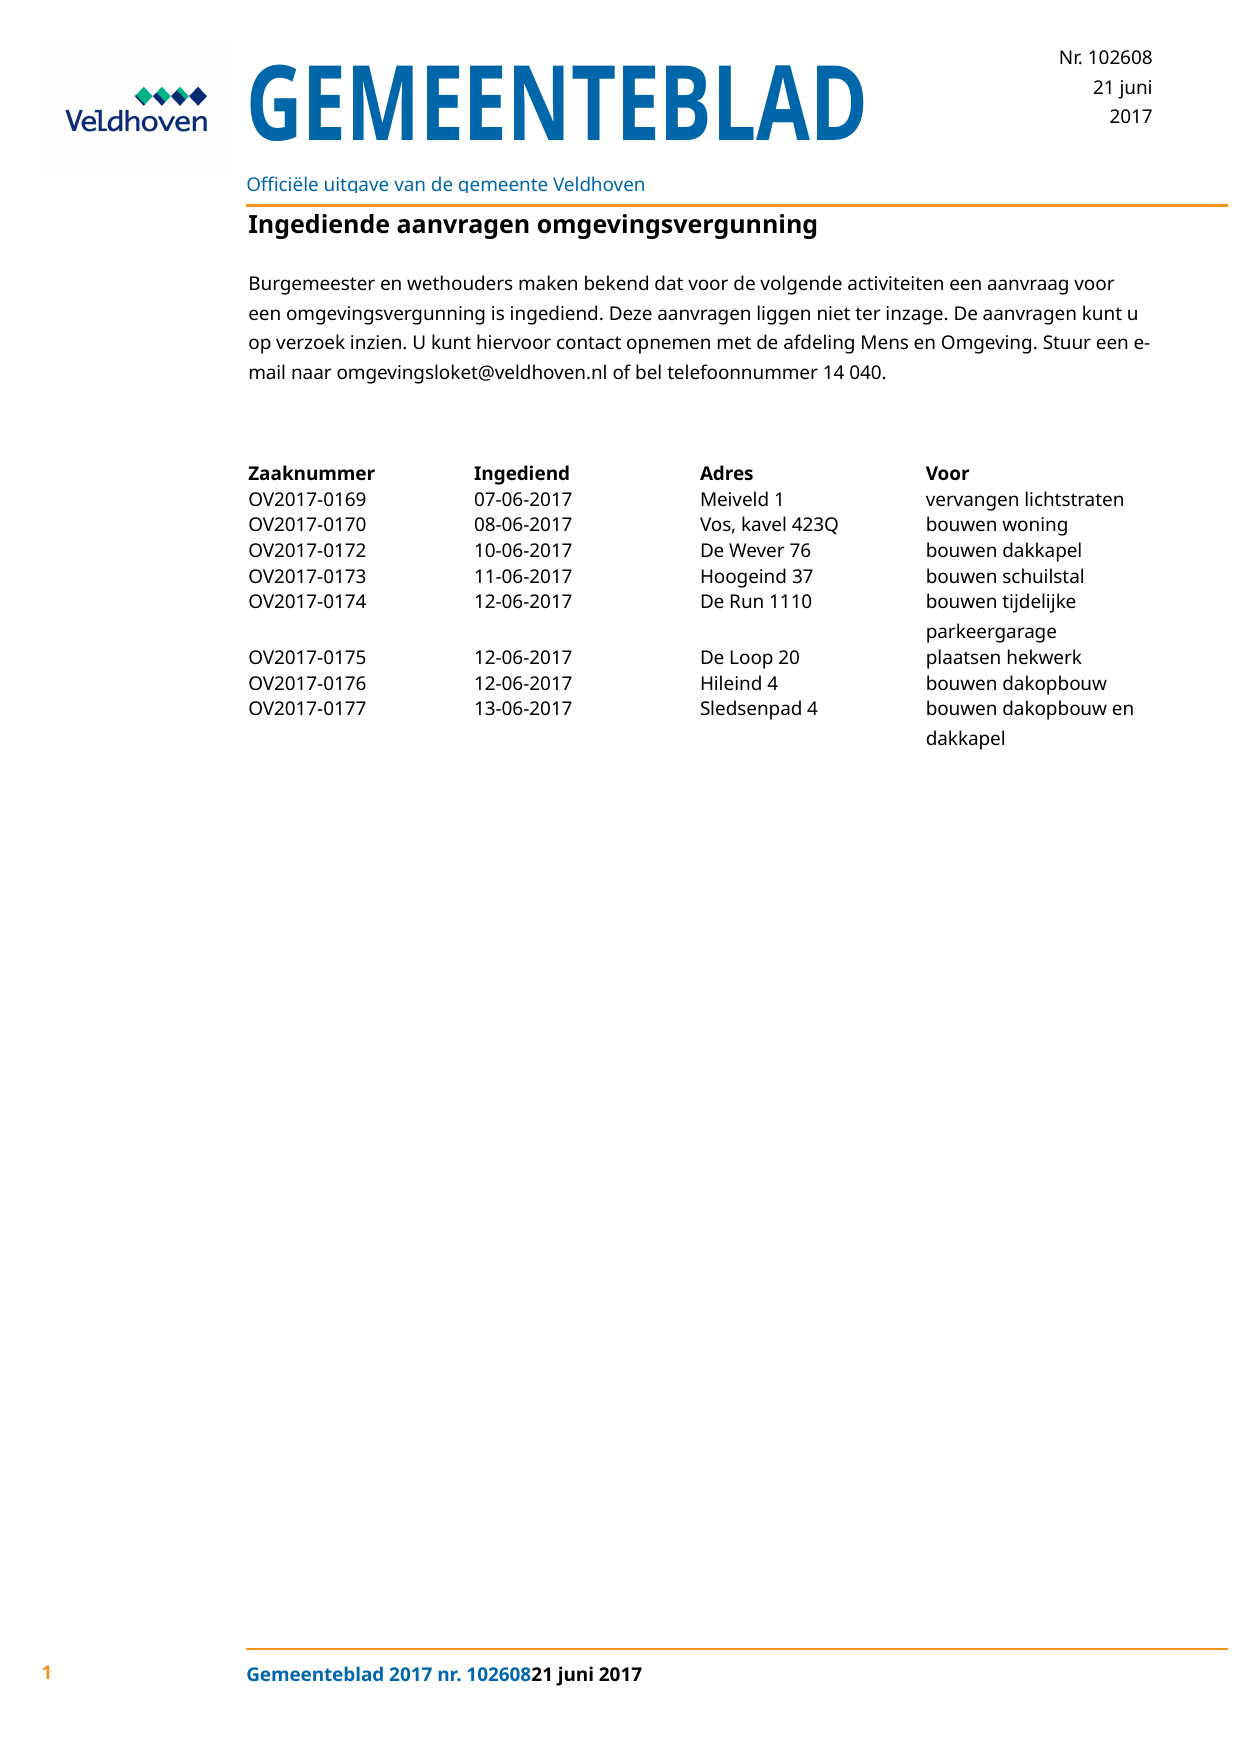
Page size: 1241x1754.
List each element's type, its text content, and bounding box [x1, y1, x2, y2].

table_cell De Loop 20 [700, 644, 926, 670]
table_cell OV2017-0177 [248, 695, 474, 751]
table_cell bouwen dakopbouw [926, 670, 1152, 695]
table_header Zaaknummer [248, 460, 474, 486]
text Burgemeester en wethouders maken bekend dat voor de volgende activiteiten een aanvraag voor een omgevingsvergunning is ingediend. Deze aanvragen liggen niet ter inzage. De aanvragen kunt u op verzoek inzien. U kunt hiervoor contact opnemen met de afdeling Mens en Omgeving. Stuur een e-mail naar omgevingsloket@veldhoven.nl of bel telefoonnummer 14 040. [248, 270, 1152, 385]
table_cell bouwen dakopbouw en dakkapel [926, 695, 1152, 751]
table_cell vervangen lichtstraten [926, 486, 1152, 511]
table_cell Hileind 4 [700, 670, 926, 695]
table_cell plaatsen hekwerk [926, 644, 1152, 670]
table_cell bouwen tijdelijke parkeergarage [926, 589, 1152, 644]
table_cell OV2017-0173 [248, 563, 474, 589]
picture [41, 47, 231, 172]
table_cell 11-06-2017 [474, 563, 700, 589]
table_cell OV2017-0176 [248, 670, 474, 695]
table_cell 12-06-2017 [474, 644, 700, 670]
table_cell 12-06-2017 [474, 670, 700, 695]
table_cell 12-06-2017 [474, 589, 700, 644]
table_header Ingediend [474, 460, 700, 486]
table_cell OV2017-0175 [248, 644, 474, 670]
table_cell 13-06-2017 [474, 695, 700, 751]
table_cell Hoogeind 37 [700, 563, 926, 589]
table_cell OV2017-0169 [248, 486, 474, 511]
table_cell Vos, kavel 423Q [700, 511, 926, 537]
table_cell Meiveld 1 [700, 486, 926, 511]
table_cell bouwen schuilstal [926, 563, 1152, 589]
table_cell 07-06-2017 [474, 486, 700, 511]
text Ingediende aanvragen omgevingsvergunning [248, 207, 1152, 241]
table_cell De Run 1110 [700, 589, 926, 644]
table_cell OV2017-0170 [248, 511, 474, 537]
table_header Adres [700, 460, 926, 486]
table_cell De Wever 76 [700, 537, 926, 563]
table_cell OV2017-0172 [248, 537, 474, 563]
table_cell 10-06-2017 [474, 537, 700, 563]
table_cell OV2017-0174 [248, 589, 474, 644]
table_header Voor [926, 460, 1152, 486]
table_cell bouwen woning [926, 511, 1152, 537]
table_cell 08-06-2017 [474, 511, 700, 537]
table_cell bouwen dakkapel [926, 537, 1152, 563]
table_cell Sledsenpad 4 [700, 695, 926, 751]
